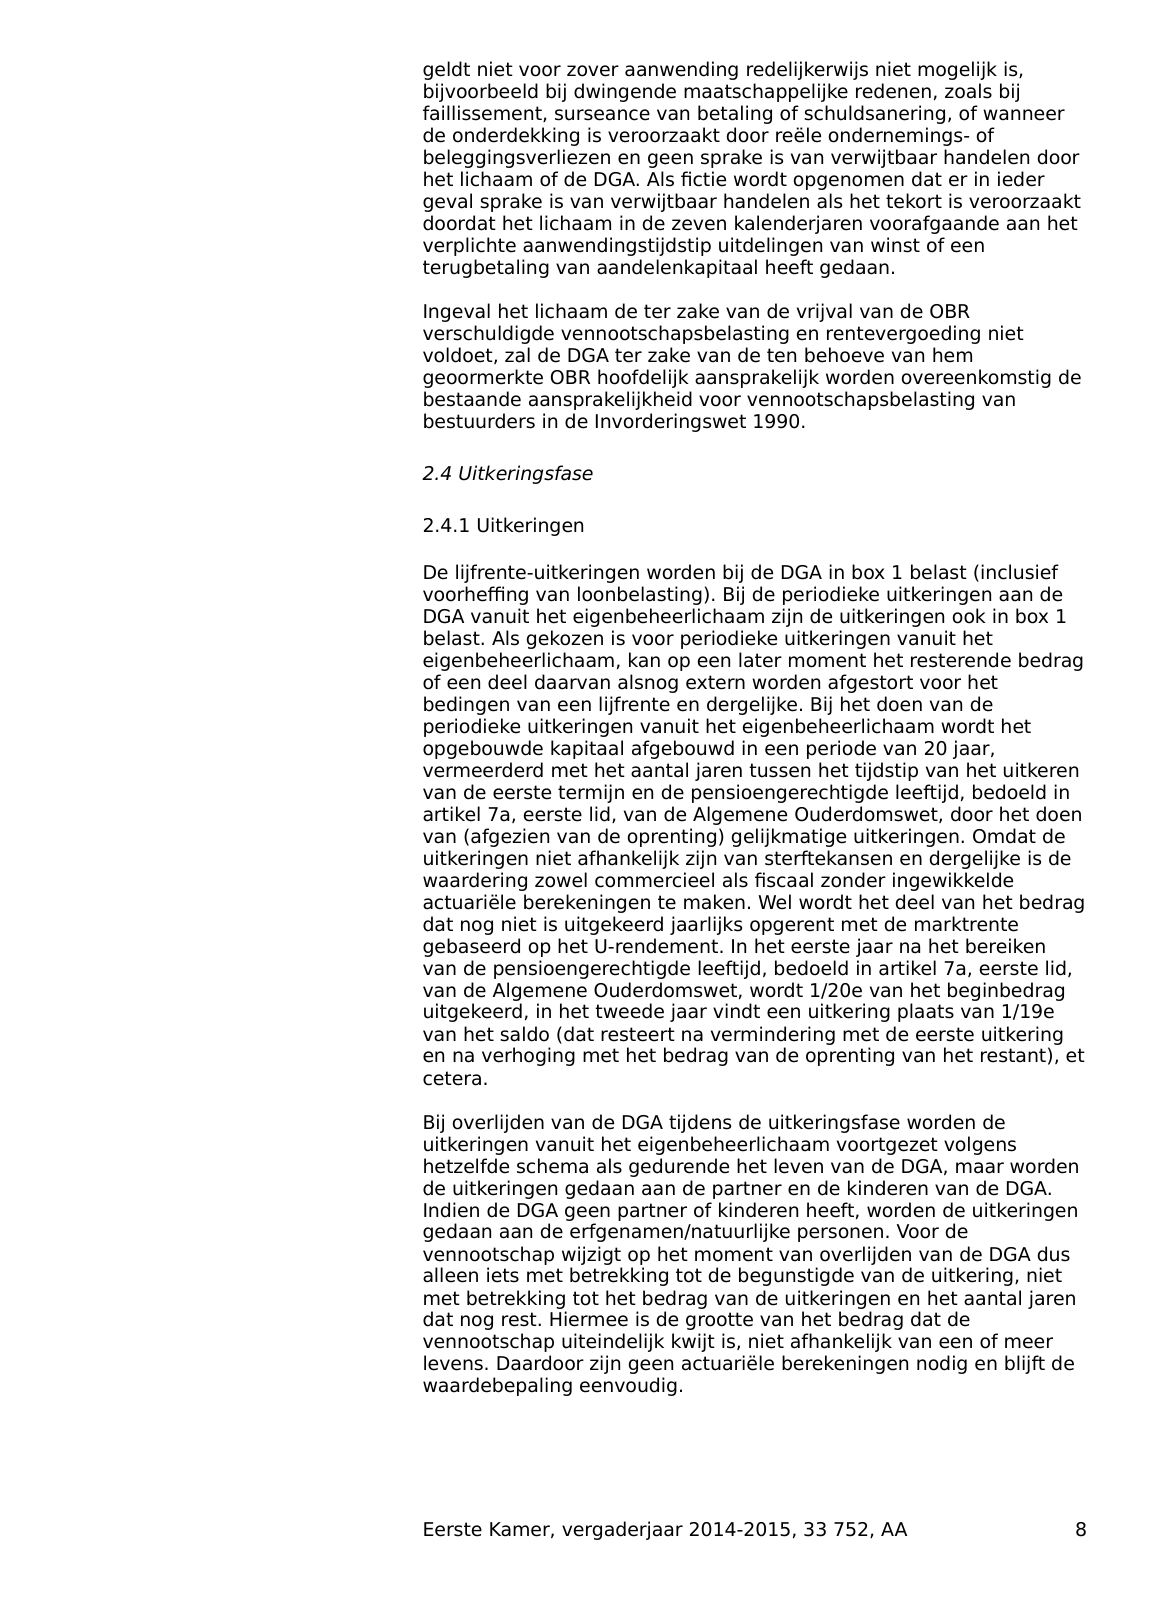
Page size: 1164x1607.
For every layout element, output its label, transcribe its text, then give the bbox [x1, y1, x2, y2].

text geldt niet voor zover aanwending redelijkerwijs niet mogelijk is, bijvoorbeeld bij dwingende maatschappelijke redenen, zoals bij faillissement, surseance van betaling of schuldsanering, of wanneer de onderdekking is veroorzaakt door reële ondernemings- of beleggingsverliezen en geen sprake is van verwijtbaar handelen door het lichaam of de DGA. Als fictie wordt opgenomen dat er in ieder geval sprake is van verwijtbaar handelen als het tekort is veroorzaakt doordat het lichaam in de zeven kalenderjaren voorafgaande aan het verplichte aanwendingstijdstip uitdelingen van winst of een terugbetaling van aandelenkapitaal heeft gedaan. [422, 59, 1087, 279]
subtitle 2.4.1 Uitkeringen [422, 515, 1087, 537]
text De lijfrente-uitkeringen worden bij de DGA in box 1 belast (inclusief voorheffing van loonbelasting). Bij de periodieke uitkeringen aan de DGA vanuit het eigenbeheerlichaam zijn de uitkeringen ook in box 1 belast. Als gekozen is voor periodieke uitkeringen vanuit het eigenbeheerlichaam, kan op een later moment het resterende bedrag of een deel daarvan alsnog extern worden afgestort voor het bedingen van een lijfrente en dergelijke. Bij het doen van de periodieke uitkeringen vanuit het eigenbeheerlichaam wordt het opgebouwde kapitaal afgebouwd in een periode van 20 jaar, vermeerderd met het aantal jaren tussen het tijdstip van het uitkeren van de eerste termijn en de pensioengerechtigde leeftijd, bedoeld in artikel 7a, eerste lid, van de Algemene Ouderdomswet, door het doen van (afgezien van de oprenting) gelijkmatige uitkeringen. Omdat de uitkeringen niet afhankelijk zijn van sterftekansen en dergelijke is de waardering zowel commercieel als fiscaal zonder ingewikkelde actuariële berekeningen te maken. Wel wordt het deel van het bedrag dat nog niet is uitgekeerd jaarlijks opgerent met de marktrente gebaseerd op het U-rendement. In het eerste jaar na het bereiken van de pensioengerechtigde leeftijd, bedoeld in artikel 7a, eerste lid, van de Algemene Ouderdomswet, wordt 1/20e van het beginbedrag uitgekeerd, in het tweede jaar vindt een uitkering plaats van 1/19e van het saldo (dat resteert na vermindering met de eerste uitkering en na verhoging met het bedrag van de oprenting van het restant), et cetera. [422, 562, 1087, 1089]
text Bij overlijden van de DGA tijdens de uitkeringsfase worden de uitkeringen vanuit het eigenbeheerlichaam voortgezet volgens hetzelfde schema als gedurende het leven van de DGA, maar worden de uitkeringen gedaan aan de partner en de kinderen van de DGA. Indien de DGA geen partner of kinderen heeft, worden de uitkeringen gedaan aan de erfgenamen/natuurlijke personen. Voor de vennootschap wijzigt op het moment van overlijden van de DGA dus alleen iets met betrekking tot de begunstigde van de uitkering, niet met betrekking tot het bedrag van de uitkeringen en het aantal jaren dat nog rest. Hiermee is de grootte van het bedrag dat de vennootschap uiteindelijk kwijt is, niet afhankelijk van een of meer levens. Daardoor zijn geen actuariële berekeningen nodig en blijft de waardebepaling eenvoudig. [422, 1112, 1087, 1397]
subtitle 2.4 Uitkeringsfase [422, 463, 1087, 485]
text Ingeval het lichaam de ter zake van de vrijval van de OBR verschuldigde vennootschapsbelasting en rentevergoeding niet voldoet, zal de DGA ter zake van de ten behoeve van hem geoormerkte OBR hoofdelijk aansprakelijk worden overeenkomstig de bestaande aansprakelijkheid voor vennootschapsbelasting van bestuurders in de Invorderingswet 1990. [422, 301, 1087, 433]
